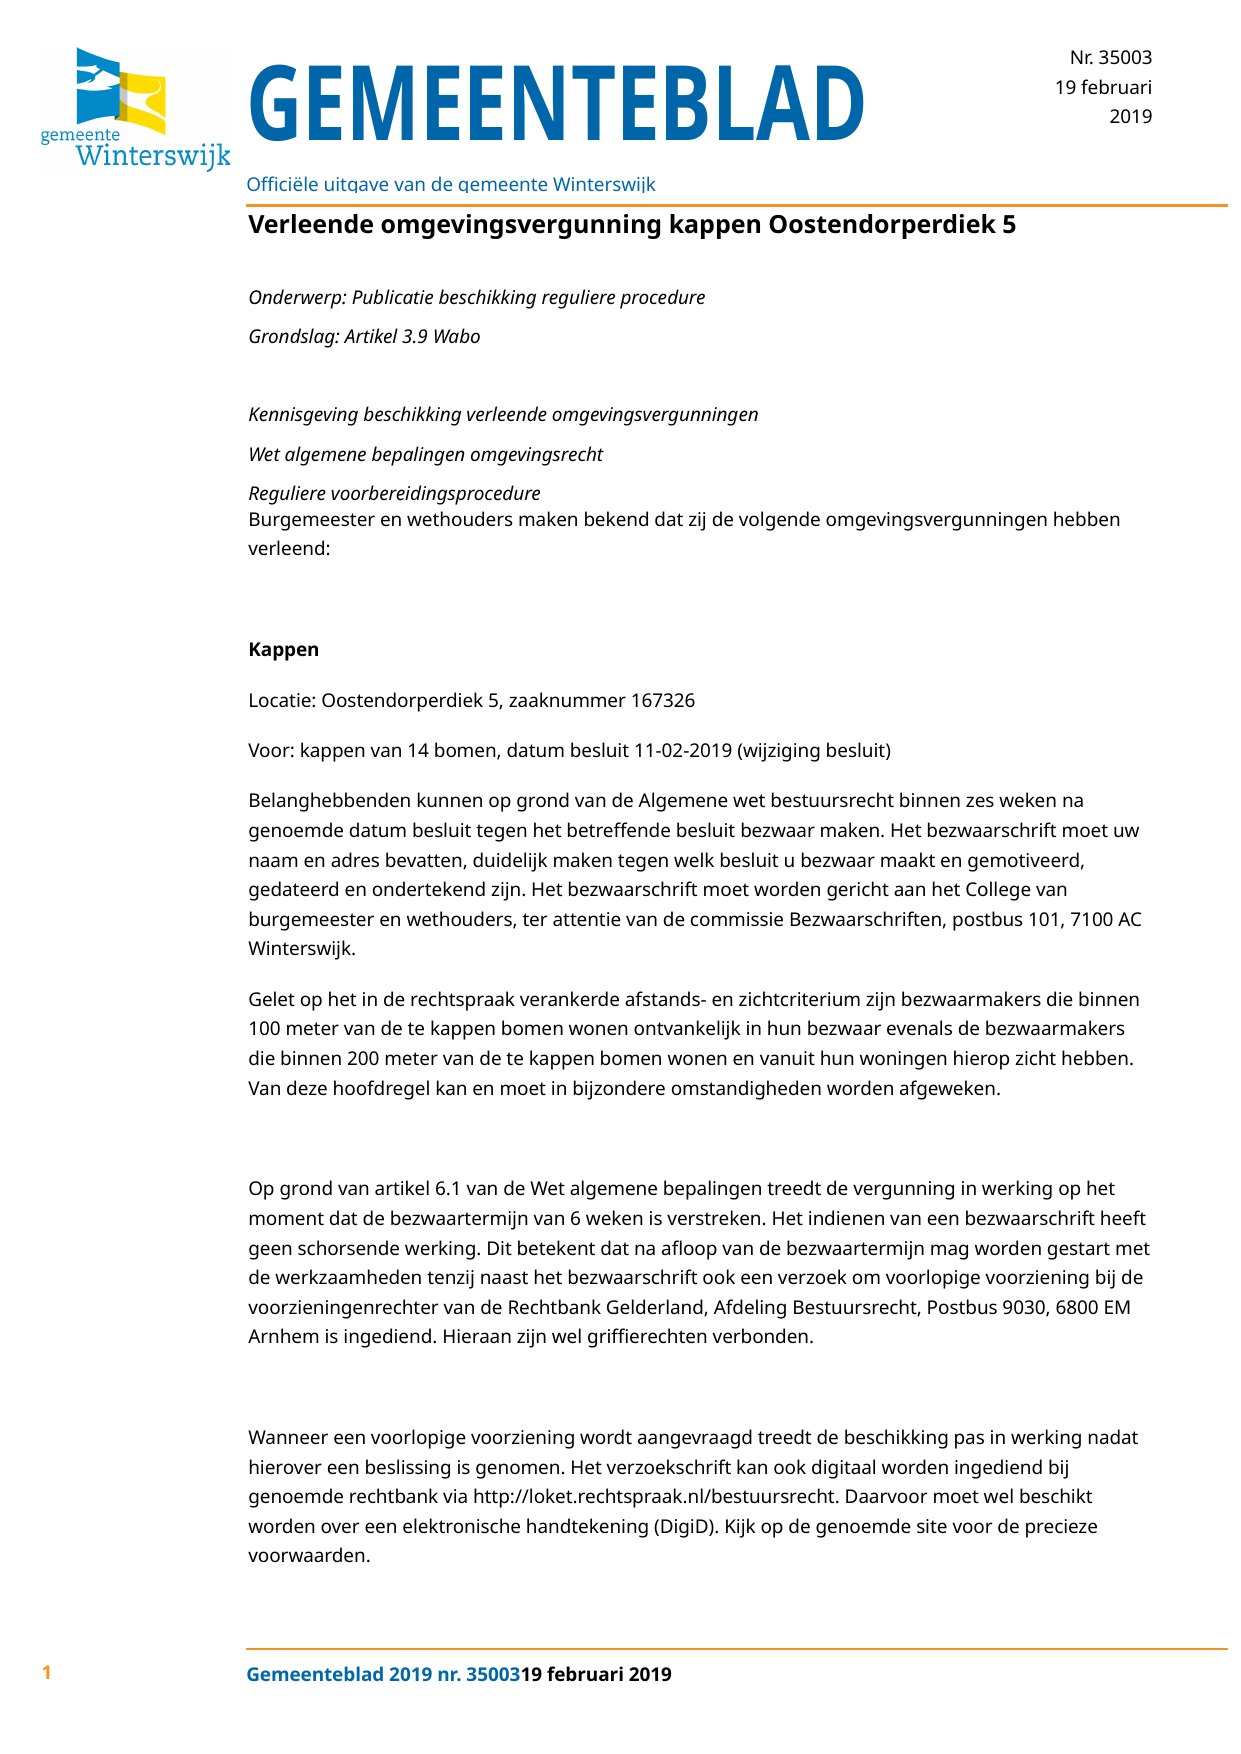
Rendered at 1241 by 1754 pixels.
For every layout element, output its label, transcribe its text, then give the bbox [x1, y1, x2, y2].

text Wanneer een voorlopige voorziening wordt aangevraagd treedt de beschikking pas in werking nadat hierover een beslissing is genomen. Het verzoekschrift kan ook digitaal worden ingediend bij genoemde rechtbank via http://loket.rechtspraak.nl/bestuursrecht. Daarvoor moet wel beschikt worden over een elektronische handtekening (DigiD). Kijk op de genoemde site voor de precieze voorwaarden. [248, 1424, 1152, 1568]
text Voor: kappen van 14 bomen, datum besluit 11-02-2019 (wijziging besluit) [248, 737, 1152, 763]
text Locatie: Oostendorperdiek 5, zaaknummer 167326 [248, 687, 1152, 712]
text Grondslag: Artikel 3.9 Wabo [248, 323, 1152, 349]
text Burgemeester en wethouders maken bekend dat zij de volgende omgevingsvergunningen hebben verleend: [248, 506, 1152, 561]
text Wet algemene bepalingen omgevingsrecht [248, 441, 1152, 467]
text Kennisgeving beschikking verleende omgevingsvergunningen [248, 402, 1152, 427]
text Belanghebbenden kunnen op grond van de Algemene wet bestuursrecht binnen zes weken na genoemde datum besluit tegen het betreffende besluit bezwaar maken. Het bezwaarschrift moet uw naam en adres bevatten, duidelijk maken tegen welk besluit u bezwaar maakt en gemotiveerd, gedateerd en ondertekend zijn. Het bezwaarschrift moet worden gericht aan het College van burgemeester en wethouders, ter attentie van de commissie Bezwaarschriften, postbus 101, 7100 AC Winterswijk. [248, 788, 1152, 961]
text Onderwerp: Publicatie beschikking reguliere procedure [248, 284, 1152, 309]
picture [225, 153, 231, 162]
text Reguliere voorbereidingsprocedure [248, 480, 1152, 506]
text Kappen [248, 636, 1152, 662]
text Gelet op het in de rechtspraak verankerde afstands- en zichtcriterium zijn bezwaarmakers die binnen 100 meter van de te kappen bomen wonen ontvankelijk in hun bezwaar evenals de bezwaarmakers die binnen 200 meter van de te kappen bomen wonen en vanuit hun woningen hierop zicht hebben. Van deze hoofdregel kan en moet in bijzondere omstandigheden worden afgeweken. [248, 986, 1152, 1100]
text Op grond van artikel 6.1 van de Wet algemene bepalingen treedt de vergunning in werking op het moment dat de bezwaartermijn van 6 weken is verstreken. Het indienen van een bezwaarschrift heeft geen schorsende werking. Dit betekent dat na afloop van de bezwaartermijn mag worden gestart met de werkzaamheden tenzij naast het bezwaarschrift ook een verzoek om voorlopige voorziening bij de voorzieningenrechter van de Rechtbank Gelderland, Afdeling Bestuursrecht, Postbus 9030, 6800 EM Arnhem is ingediend. Hieraan zijn wel griffierechten verbonden. [248, 1176, 1152, 1349]
picture [41, 47, 231, 172]
text Verleende omgevingsvergunning kappen Oostendorperdiek 5 [248, 207, 1152, 241]
